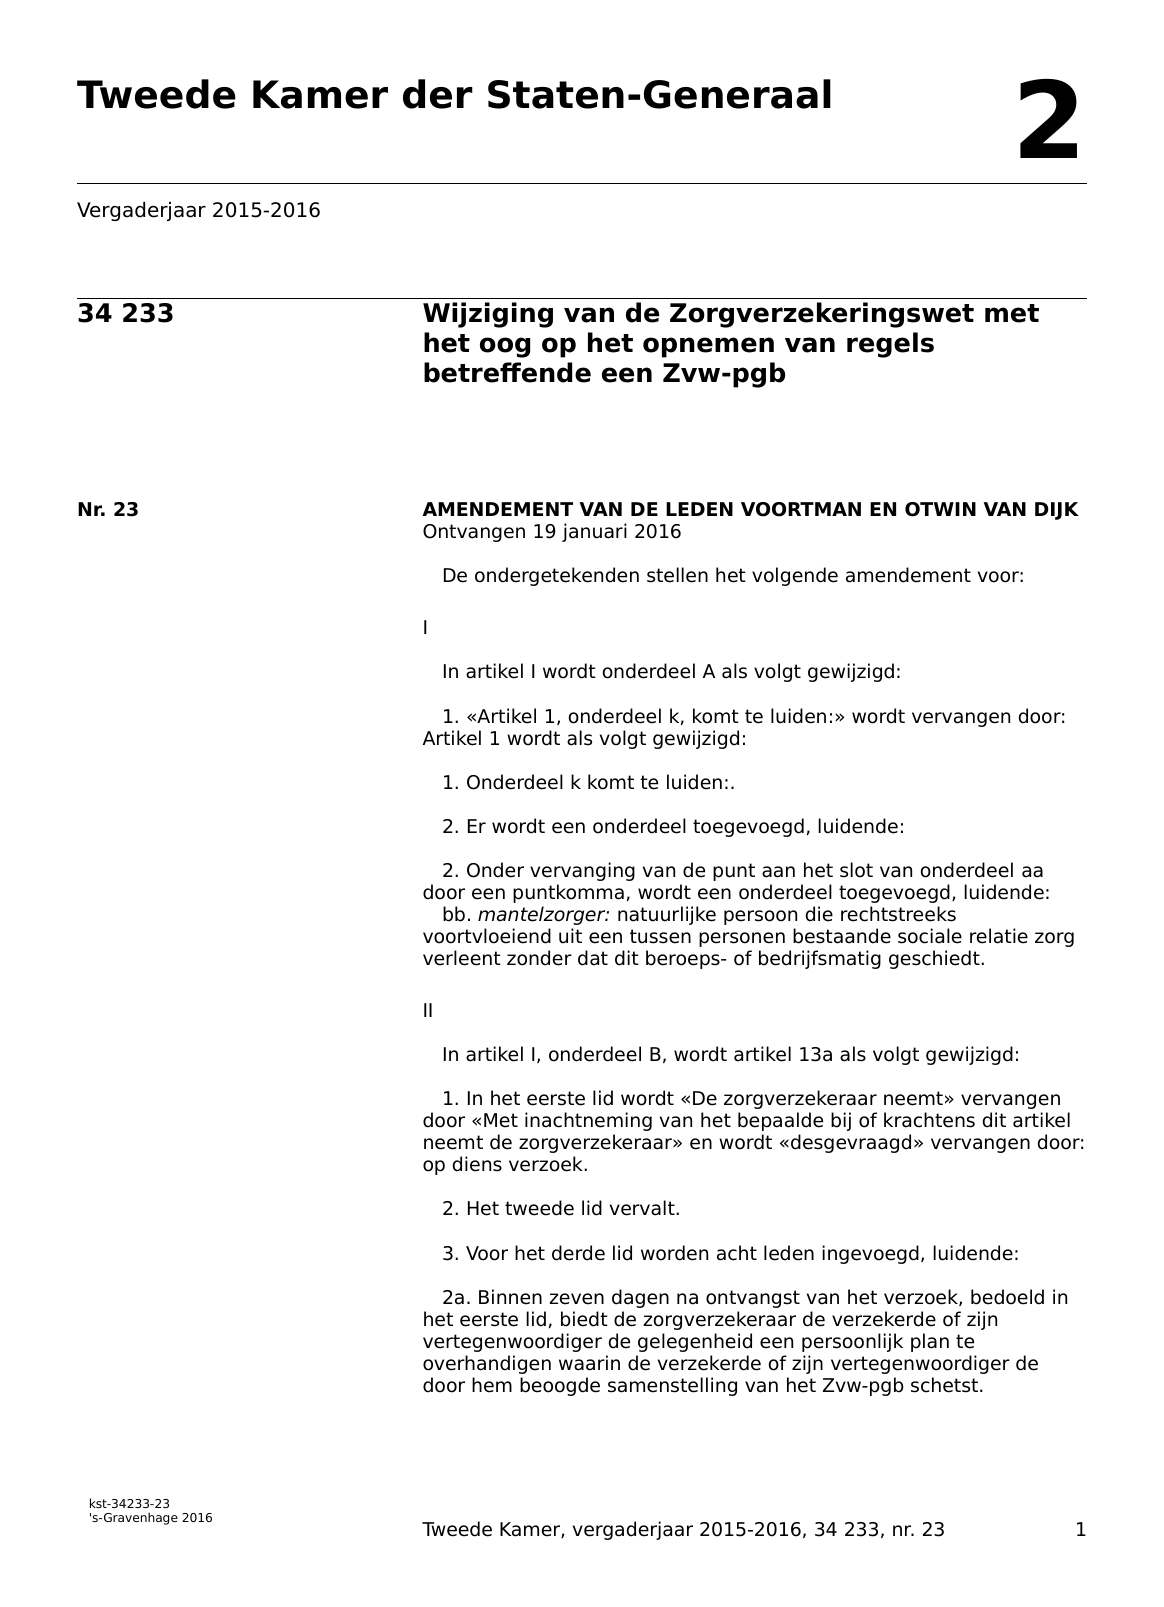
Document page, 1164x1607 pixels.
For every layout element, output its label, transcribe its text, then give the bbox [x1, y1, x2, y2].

table_header Tweede Kamer der Staten-Generaal [77, 59, 886, 183]
text 1. «Artikel 1, onderdeel k, komt te luiden:» wordt vervangen door: Artikel 1 wordt als volgt gewijzigd: [422, 706, 1087, 749]
text 2. Onder vervanging van de punt aan het slot van onderdeel aa door een puntkomma, wordt een onderdeel toegevoegd, luidende: [422, 860, 1087, 904]
text bb. mantelzorger: natuurlijke persoon die rechtstreeks voortvloeiend uit een tussen personen bestaande sociale relatie zorg verleent zonder dat dit beroeps- of bedrijfsmatig geschiedt. [422, 904, 1087, 970]
subtitle I [422, 617, 1087, 639]
text kst-34233-23 [88, 1497, 323, 1511]
text In artikel I wordt onderdeel A als volgt gewijzigd: [422, 661, 1087, 683]
text 2a. Binnen zeven dagen na ontvangst van het verzoek, bedoeld in het eerste lid, biedt de zorgverzekeraar de verzekerde of zijn vertegenwoordiger de gelegenheid een persoonlijk plan te overhandigen waarin de verzekerde of zijn vertegenwoordiger de door hem beoogde samenstelling van het Zvw-pgb schetst. [422, 1287, 1087, 1397]
text 2. Het tweede lid vervalt. [422, 1198, 1087, 1220]
text 1. In het eerste lid wordt «De zorgverzekeraar neemt» vervangen door «Met inachtneming van het bepaalde bij of krachtens dit artikel neemt de zorgverzekeraar» en wordt «desgevraagd» vervangen door: op diens verzoek. [422, 1088, 1087, 1176]
text 's-Gravenhage 2016 [88, 1511, 323, 1525]
text 2. Er wordt een onderdeel toegevoegd, luidende: [422, 816, 1087, 838]
table_header 2 [886, 59, 1087, 183]
text 1. Onderdeel k komt te luiden:. [422, 772, 1087, 794]
text In artikel I, onderdeel B, wordt artikel 13a als volgt gewijzigd: [422, 1044, 1087, 1066]
subtitle II [422, 1000, 1087, 1022]
table_cell Vergaderjaar 2015-2016 [77, 184, 1087, 298]
subtitle 34 233 Wijziging van de Zorgverzekeringswet met het oog op het opnemen van regels betreffende een Zvw-pgb [77, 299, 1087, 388]
text De ondergetekenden stellen het volgende amendement voor: [422, 565, 1087, 587]
subtitle Nr. 23 AMENDEMENT VAN DE LEDEN VOORTMAN EN OTWIN VAN DIJK [77, 499, 1087, 521]
text 3. Voor het derde lid worden acht leden ingevoegd, luidende: [422, 1242, 1087, 1264]
text Ontvangen 19 januari 2016 [422, 521, 1087, 543]
